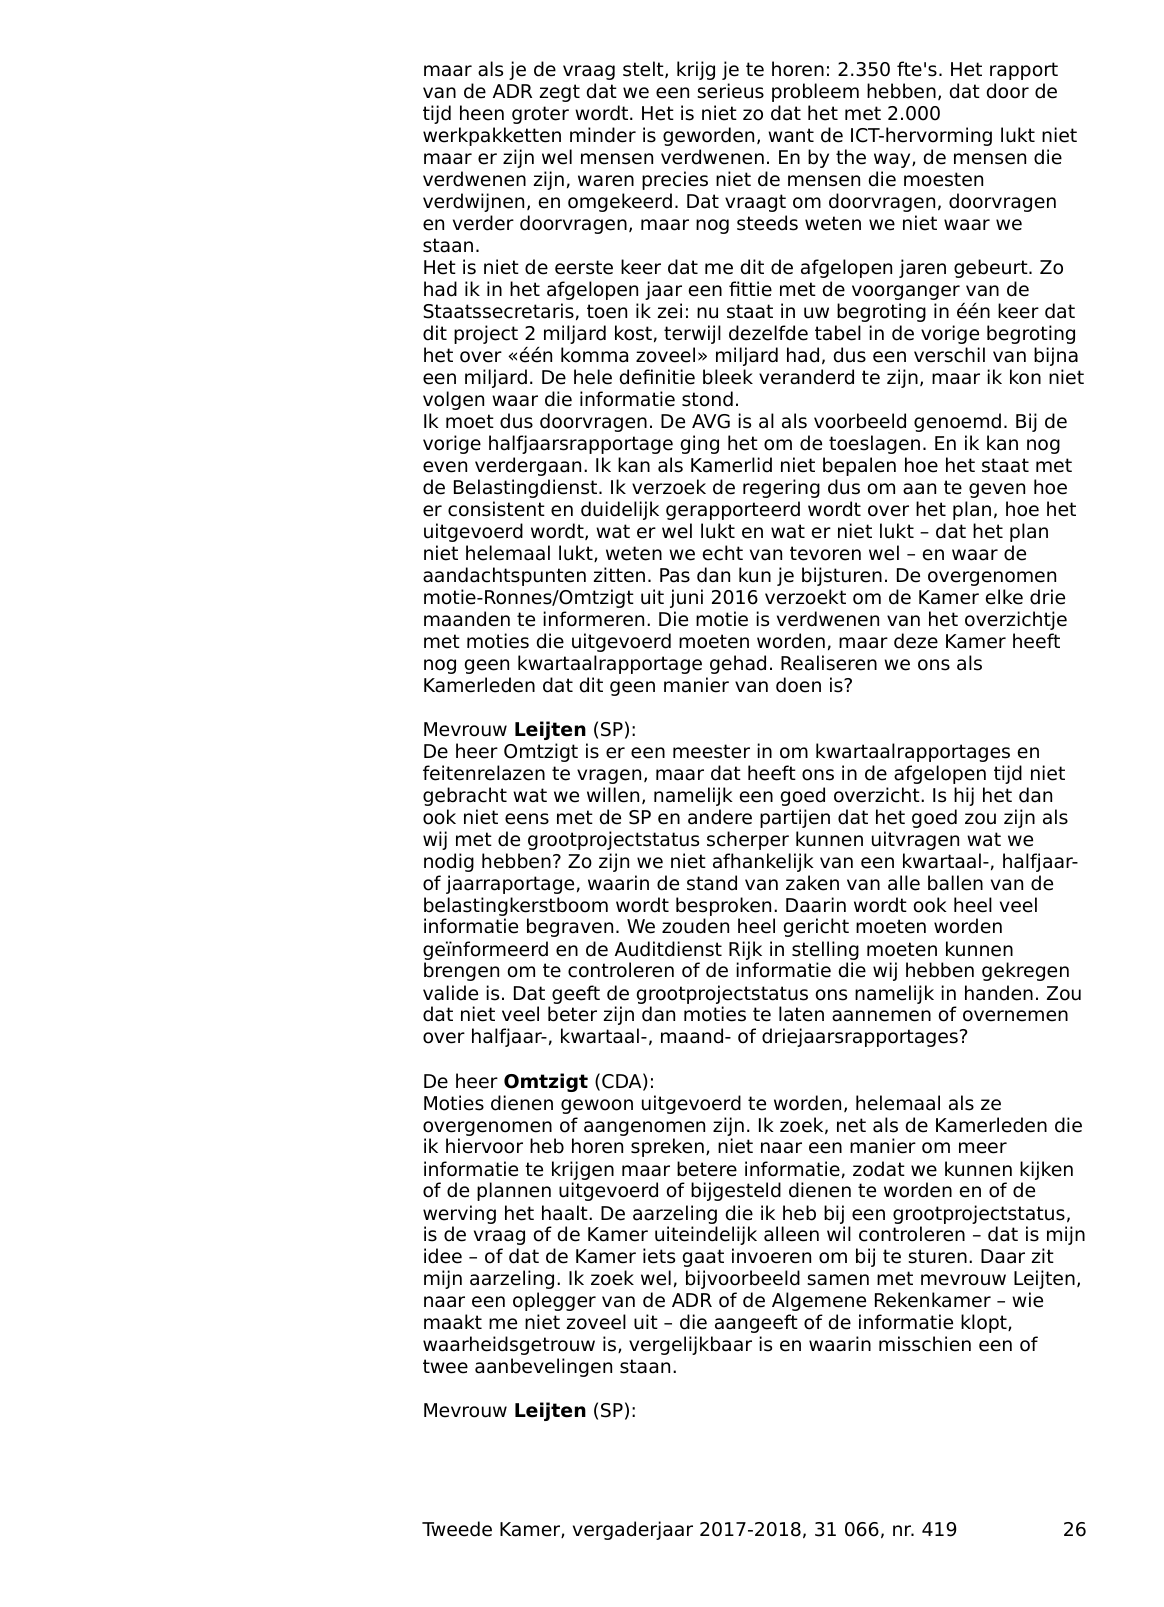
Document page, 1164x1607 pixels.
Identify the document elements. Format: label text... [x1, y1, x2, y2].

text Mevrouw Leijten (SP): [422, 1400, 1087, 1422]
text Moties dienen gewoon uitgevoerd te worden, helemaal als ze overgenomen of aangenomen zijn. Ik zoek, net als de Kamerleden die ik hiervoor heb horen spreken, niet naar een manier om meer informatie te krijgen maar betere informatie, zodat we kunnen kijken of de plannen uitgevoerd of bijgesteld dienen te worden en of de werving het haalt. De aarzeling die ik heb bij een grootprojectstatus, is de vraag of de Kamer uiteindelijk alleen wil controleren – dat is mijn idee – of dat de Kamer iets gaat invoeren om bij te sturen. Daar zit mijn aarzeling. Ik zoek wel, bijvoorbeeld samen met mevrouw Leijten, naar een oplegger van de ADR of de Algemene Rekenkamer – wie maakt me niet zoveel uit – die aangeeft of de informatie klopt, waarheidsgetrouw is, vergelijkbaar is en waarin misschien een of twee aanbevelingen staan. [422, 1092, 1087, 1378]
text Ik moet dus doorvragen. De AVG is al als voorbeeld genoemd. Bij de vorige halfjaarsrapportage ging het om de toeslagen. En ik kan nog even verdergaan. Ik kan als Kamerlid niet bepalen hoe het staat met de Belastingdienst. Ik verzoek de regering dus om aan te geven hoe er consistent en duidelijk gerapporteerd wordt over het plan, hoe het uitgevoerd wordt, wat er wel lukt en wat er niet lukt – dat het plan niet helemaal lukt, weten we echt van tevoren wel – en waar de aandachtspunten zitten. Pas dan kun je bijsturen. De overgenomen motie-Ronnes/Omtzigt uit juni 2016 verzoekt om de Kamer elke drie maanden te informeren. Die motie is verdwenen van het overzichtje met moties die uitgevoerd moeten worden, maar deze Kamer heeft nog geen kwartaalrapportage gehad. Realiseren we ons als Kamerleden dat dit geen manier van doen is? [422, 411, 1087, 696]
text De heer Omtzigt is er een meester in om kwartaalrapportages en feitenrelazen te vragen, maar dat heeft ons in de afgelopen tijd niet gebracht wat we willen, namelijk een goed overzicht. Is hij het dan ook niet eens met de SP en andere partijen dat het goed zou zijn als wij met de grootprojectstatus scherper kunnen uitvragen wat we nodig hebben? Zo zijn we niet afhankelijk van een kwartaal-, halfjaar- of jaarraportage, waarin de stand van zaken van alle ballen van de belastingkerstboom wordt besproken. Daarin wordt ook heel veel informatie begraven. We zouden heel gericht moeten worden geïnformeerd en de Auditdienst Rijk in stelling moeten kunnen brengen om te controleren of de informatie die wij hebben gekregen valide is. Dat geeft de grootprojectstatus ons namelijk in handen. Zou dat niet veel beter zijn dan moties te laten aannemen of overnemen over halfjaar-, kwartaal-, maand- of driejaarsrapportages? [422, 741, 1087, 1048]
text De heer Omtzigt (CDA): [422, 1071, 1087, 1092]
text Het is niet de eerste keer dat me dit de afgelopen jaren gebeurt. Zo had ik in het afgelopen jaar een fittie met de voorganger van de Staatssecretaris, toen ik zei: nu staat in uw begroting in één keer dat dit project 2 miljard kost, terwijl dezelfde tabel in de vorige begroting het over «één komma zoveel» miljard had, dus een verschil van bijna een miljard. De hele definitie bleek veranderd te zijn, maar ik kon niet volgen waar die informatie stond. [422, 257, 1087, 411]
text maar als je de vraag stelt, krijg je te horen: 2.350 fte's. Het rapport van de ADR zegt dat we een serieus probleem hebben, dat door de tijd heen groter wordt. Het is niet zo dat het met 2.000 werkpakketten minder is geworden, want de ICT-hervorming lukt niet maar er zijn wel mensen verdwenen. En by the way, de mensen die verdwenen zijn, waren precies niet de mensen die moesten verdwijnen, en omgekeerd. Dat vraagt om doorvragen, doorvragen en verder doorvragen, maar nog steeds weten we niet waar we staan. [422, 59, 1087, 257]
text Mevrouw Leijten (SP): [422, 719, 1087, 741]
